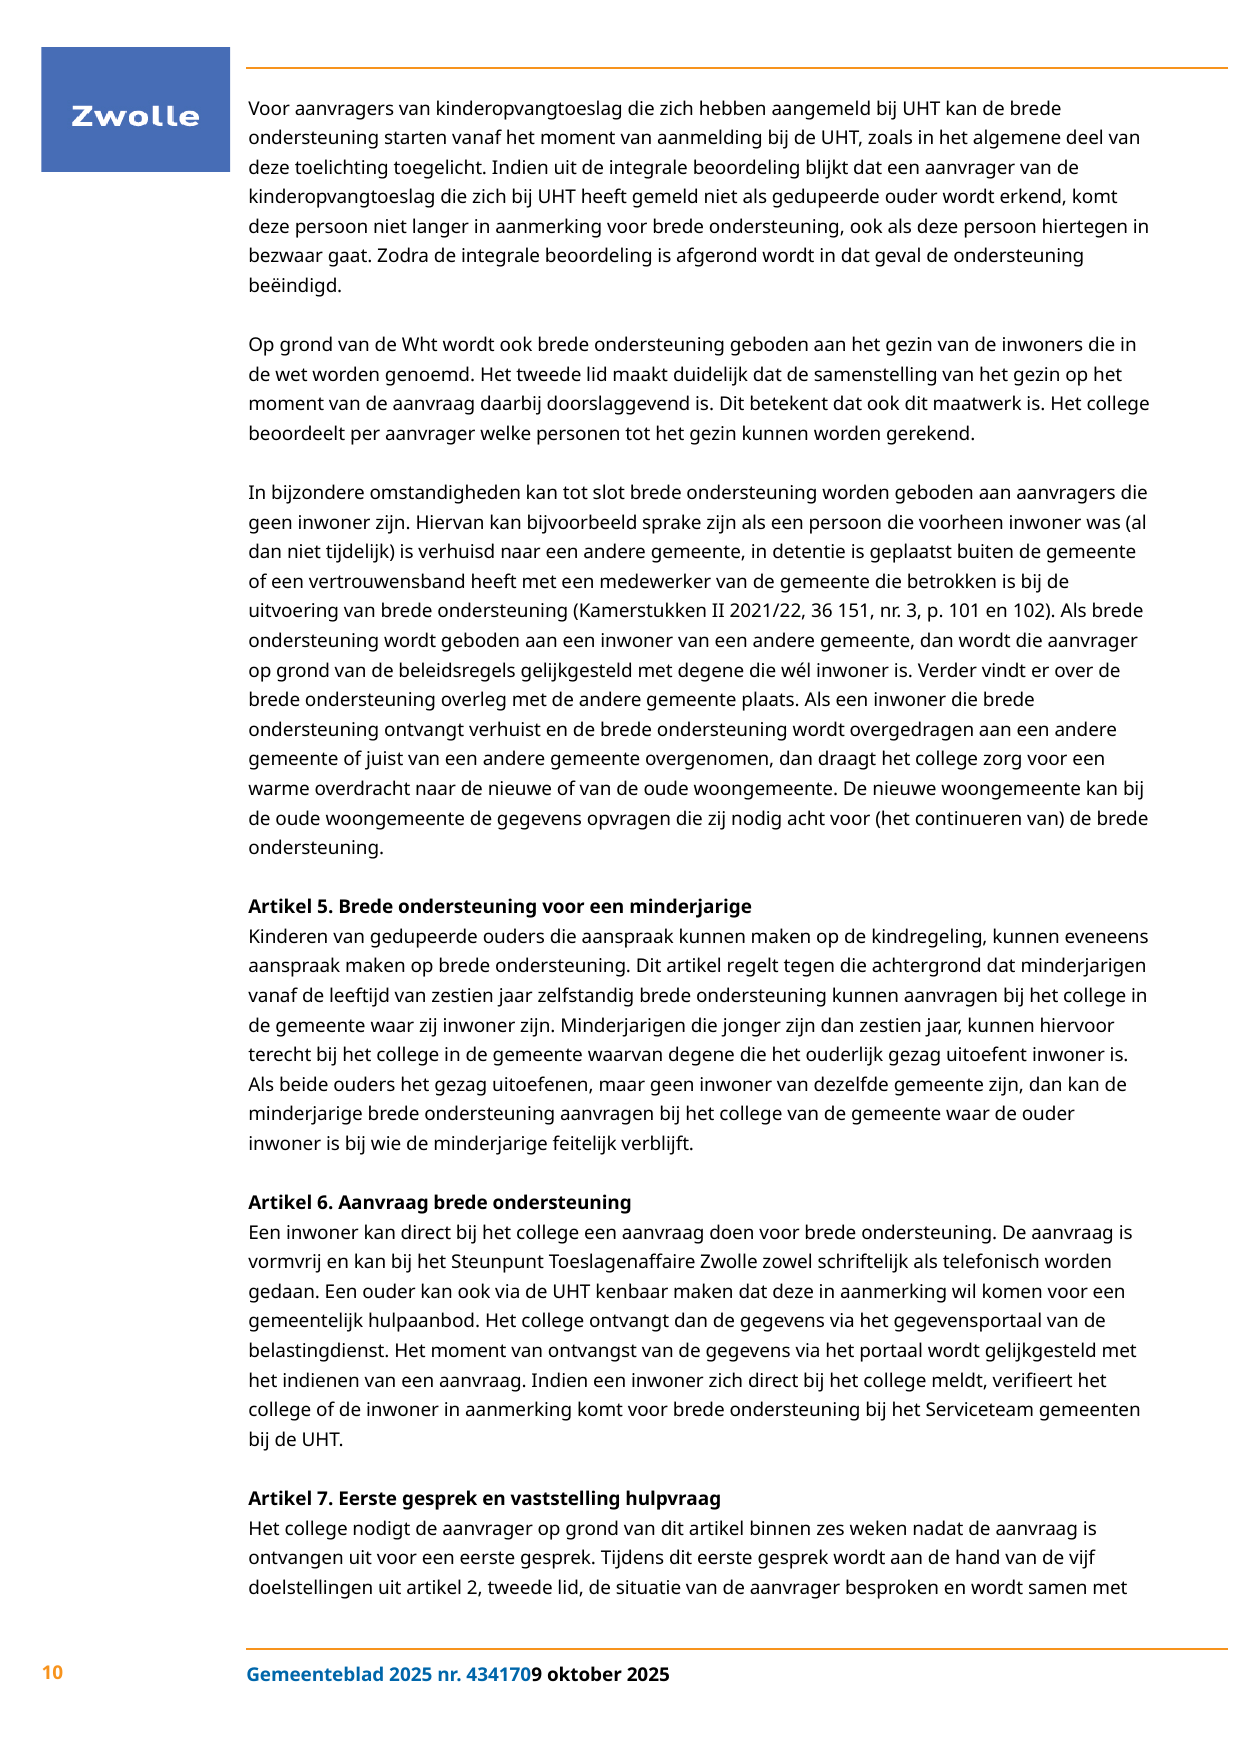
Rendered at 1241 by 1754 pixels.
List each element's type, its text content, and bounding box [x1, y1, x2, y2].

text Kinderen van gedupeerde ouders die aanspraak kunnen maken op de kindregeling, kunnen eveneens aanspraak maken op brede ondersteuning. Dit artikel regelt tegen die achtergrond dat minderjarigen vanaf de leeftijd van zestien jaar zelfstandig brede ondersteuning kunnen aanvragen bij het college in de gemeente waar zij inwoner zijn. Minderjarigen die jonger zijn dan zestien jaar, kunnen hiervoor terecht bij het college in de gemeente waarvan degene die het ouderlijk gezag uitoefent inwoner is. Als beide ouders het gezag uitoefenen, maar geen inwoner van dezelfde gemeente zijn, dan kan de minderjarige brede ondersteuning aanvragen bij het college van de gemeente waar de ouder inwoner is bij wie de minderjarige feitelijk verblijft. [248, 923, 1152, 1156]
text Het college nodigt de aanvrager op grond van dit artikel binnen zes weken nadat de aanvraag is ontvangen uit voor een eerste gesprek. Tijdens dit eerste gesprek wordt aan de hand van de vijf doelstellingen uit artikel 2, tweede lid, de situatie van de aanvrager besproken en wordt samen met [248, 1515, 1152, 1600]
text Voor aanvragers van kinderopvangtoeslag die zich hebben aangemeld bij UHT kan de brede ondersteuning starten vanaf het moment van aanmelding bij de UHT, zoals in het algemene deel van deze toelichting toegelicht. Indien uit de integrale beoordeling blijkt dat een aanvrager van de kinderopvangtoeslag die zich bij UHT heeft gemeld niet als gedupeerde ouder wordt erkend, komt deze persoon niet langer in aanmerking voor brede ondersteuning, ook als deze persoon hiertegen in bezwaar gaat. Zodra de integrale beoordeling is afgerond wordt in dat geval de ondersteuning beëindigd. [248, 95, 1152, 298]
text Artikel 7. Eerste gesprek en vaststelling hulpvraag [248, 1485, 1152, 1511]
text Een inwoner kan direct bij het college een aanvraag doen voor brede ondersteuning. De aanvraag is vormvrij en kan bij het Steunpunt Toeslagenaffaire Zwolle zowel schriftelijk als telefonisch worden gedaan. Een ouder kan ook via de UHT kenbaar maken dat deze in aanmerking wil komen voor een gemeentelijk hulpaanbod. Het college ontvangt dan de gegevens via het gegevensportaal van de belastingdienst. Het moment van ontvangst van de gegevens via het portaal wordt gelijkgesteld met het indienen van een aanvraag. Indien een inwoner zich direct bij het college meldt, verifieert het college of de inwoner in aanmerking komt voor brede ondersteuning bij het Serviceteam gemeenten bij de UHT. [248, 1219, 1152, 1452]
text In bijzondere omstandigheden kan tot slot brede ondersteuning worden geboden aan aanvragers die geen inwoner zijn. Hiervan kan bijvoorbeeld sprake zijn als een persoon die voorheen inwoner was (al dan niet tijdelijk) is verhuisd naar een andere gemeente, in detentie is geplaatst buiten de gemeente of een vertrouwensband heeft met een medewerker van de gemeente die betrokken is bij de uitvoering van brede ondersteuning (Kamerstukken II 2021/22, 36 151, nr. 3, p. 101 en 102). Als brede ondersteuning wordt geboden aan een inwoner van een andere gemeente, dan wordt die aanvrager op grond van de beleidsregels gelijkgesteld met degene die wél inwoner is. Verder vindt er over de brede ondersteuning overleg met de andere gemeente plaats. Als een inwoner die brede ondersteuning ontvangt verhuist en de brede ondersteuning wordt overgedragen aan een andere gemeente of juist van een andere gemeente overgenomen, dan draagt het college zorg voor een warme overdracht naar de nieuwe of van de oude woongemeente. De nieuwe woongemeente kan bij de oude woongemeente de gegevens opvragen die zij nodig acht voor (het continueren van) de brede ondersteuning. [248, 479, 1152, 860]
text Artikel 6. Aanvraag brede ondersteuning [248, 1189, 1152, 1215]
picture [41, 47, 231, 172]
text Artikel 5. Brede ondersteuning voor een minderjarige [248, 893, 1152, 919]
text Op grond van de Wht wordt ook brede ondersteuning geboden aan het gezin van de inwoners die in de wet worden genoemd. Het tweede lid maakt duidelijk dat de samenstelling van het gezin op het moment van de aanvraag daarbij doorslaggevend is. Dit betekent dat ook dit maatwerk is. Het college beoordeelt per aanvrager welke personen tot het gezin kunnen worden gerekend. [248, 331, 1152, 446]
